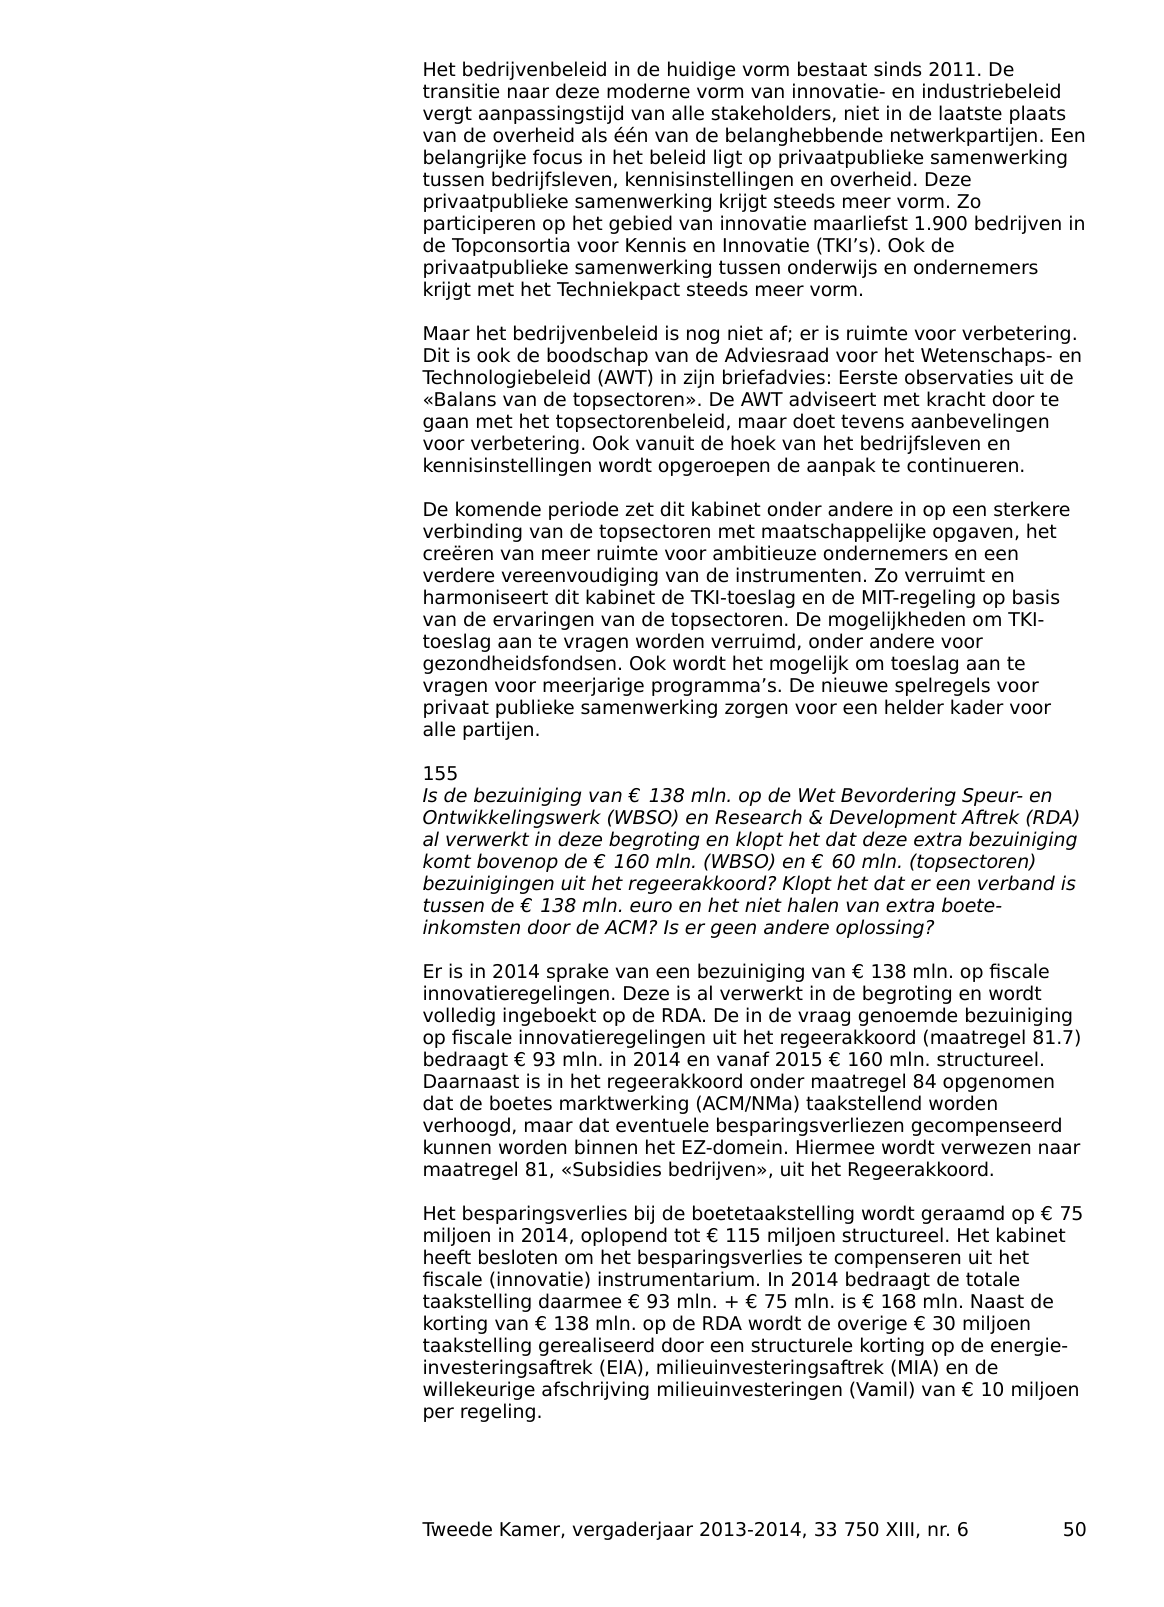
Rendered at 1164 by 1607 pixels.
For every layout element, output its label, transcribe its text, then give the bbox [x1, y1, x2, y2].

text Het besparingsverlies bij de boetetaakstelling wordt geraamd op € 75 miljoen in 2014, oplopend tot € 115 miljoen structureel. Het kabinet heeft besloten om het besparingsverlies te compenseren uit het fiscale (innovatie) instrumentarium. In 2014 bedraagt de totale taakstelling daarmee € 93 mln. + € 75 mln. is € 168 mln. Naast de korting van € 138 mln. op de RDA wordt de overige € 30 miljoen taakstelling gerealiseerd door een structurele korting op de energie-investeringsaftrek (EIA), milieuinvesteringsaftrek (MIA) en de willekeurige afschrijving milieuinvesteringen (Vamil) van € 10 miljoen per regeling. [422, 1203, 1087, 1423]
text Maar het bedrijvenbeleid is nog niet af; er is ruimte voor verbetering. Dit is ook de boodschap van de Adviesraad voor het Wetenschaps- en Technologiebeleid (AWT) in zijn briefadvies: Eerste observaties uit de «Balans van de topsectoren». De AWT adviseert met kracht door te gaan met het topsectorenbeleid, maar doet tevens aanbevelingen voor verbetering. Ook vanuit de hoek van het bedrijfsleven en kennisinstellingen wordt opgeroepen de aanpak te continueren. [422, 323, 1087, 477]
text Het bedrijvenbeleid in de huidige vorm bestaat sinds 2011. De transitie naar deze moderne vorm van innovatie- en industriebeleid vergt aanpassingstijd van alle stakeholders, niet in de laatste plaats van de overheid als één van de belanghebbende netwerkpartijen. Een belangrijke focus in het beleid ligt op privaatpublieke samenwerking tussen bedrijfsleven, kennisinstellingen en overheid. Deze privaatpublieke samenwerking krijgt steeds meer vorm. Zo participeren op het gebied van innovatie maarliefst 1.900 bedrijven in de Topconsortia voor Kennis en Innovatie (TKI’s). Ook de privaatpublieke samenwerking tussen onderwijs en ondernemers krijgt met het Techniekpact steeds meer vorm. [422, 59, 1087, 301]
text De komende periode zet dit kabinet onder andere in op een sterkere verbinding van de topsectoren met maatschappelijke opgaven, het creëren van meer ruimte voor ambitieuze ondernemers en een verdere vereenvoudiging van de instrumenten. Zo verruimt en harmoniseert dit kabinet de TKI-toeslag en de MIT-regeling op basis van de ervaringen van de topsectoren. De mogelijkheden om TKI-toeslag aan te vragen worden verruimd, onder andere voor gezondheidsfondsen. Ook wordt het mogelijk om toeslag aan te vragen voor meerjarige programma’s. De nieuwe spelregels voor privaat publieke samenwerking zorgen voor een helder kader voor alle partijen. [422, 499, 1087, 741]
text 155 [422, 763, 1087, 785]
text Er is in 2014 sprake van een bezuiniging van € 138 mln. op fiscale innovatieregelingen. Deze is al verwerkt in de begroting en wordt volledig ingeboekt op de RDA. De in de vraag genoemde bezuiniging op fiscale innovatieregelingen uit het regeerakkoord (maatregel 81.7) bedraagt € 93 mln. in 2014 en vanaf 2015 € 160 mln. structureel. Daarnaast is in het regeerakkoord onder maatregel 84 opgenomen dat de boetes marktwerking (ACM/NMa) taakstellend worden verhoogd, maar dat eventuele besparingsverliezen gecompenseerd kunnen worden binnen het EZ-domein. Hiermee wordt verwezen naar maatregel 81, «Subsidies bedrijven», uit het Regeerakkoord. [422, 961, 1087, 1181]
text Is de bezuiniging van € 138 mln. op de Wet Bevordering Speur- en Ontwikkelingswerk (WBSO) en Research & Development Aftrek (RDA) al verwerkt in deze begroting en klopt het dat deze extra bezuiniging komt bovenop de € 160 mln. (WBSO) en € 60 mln. (topsectoren) bezuinigingen uit het regeerakkoord? Klopt het dat er een verband is tussen de € 138 mln. euro en het niet halen van extra boete-inkomsten door de ACM? Is er geen andere oplossing? [422, 785, 1087, 939]
